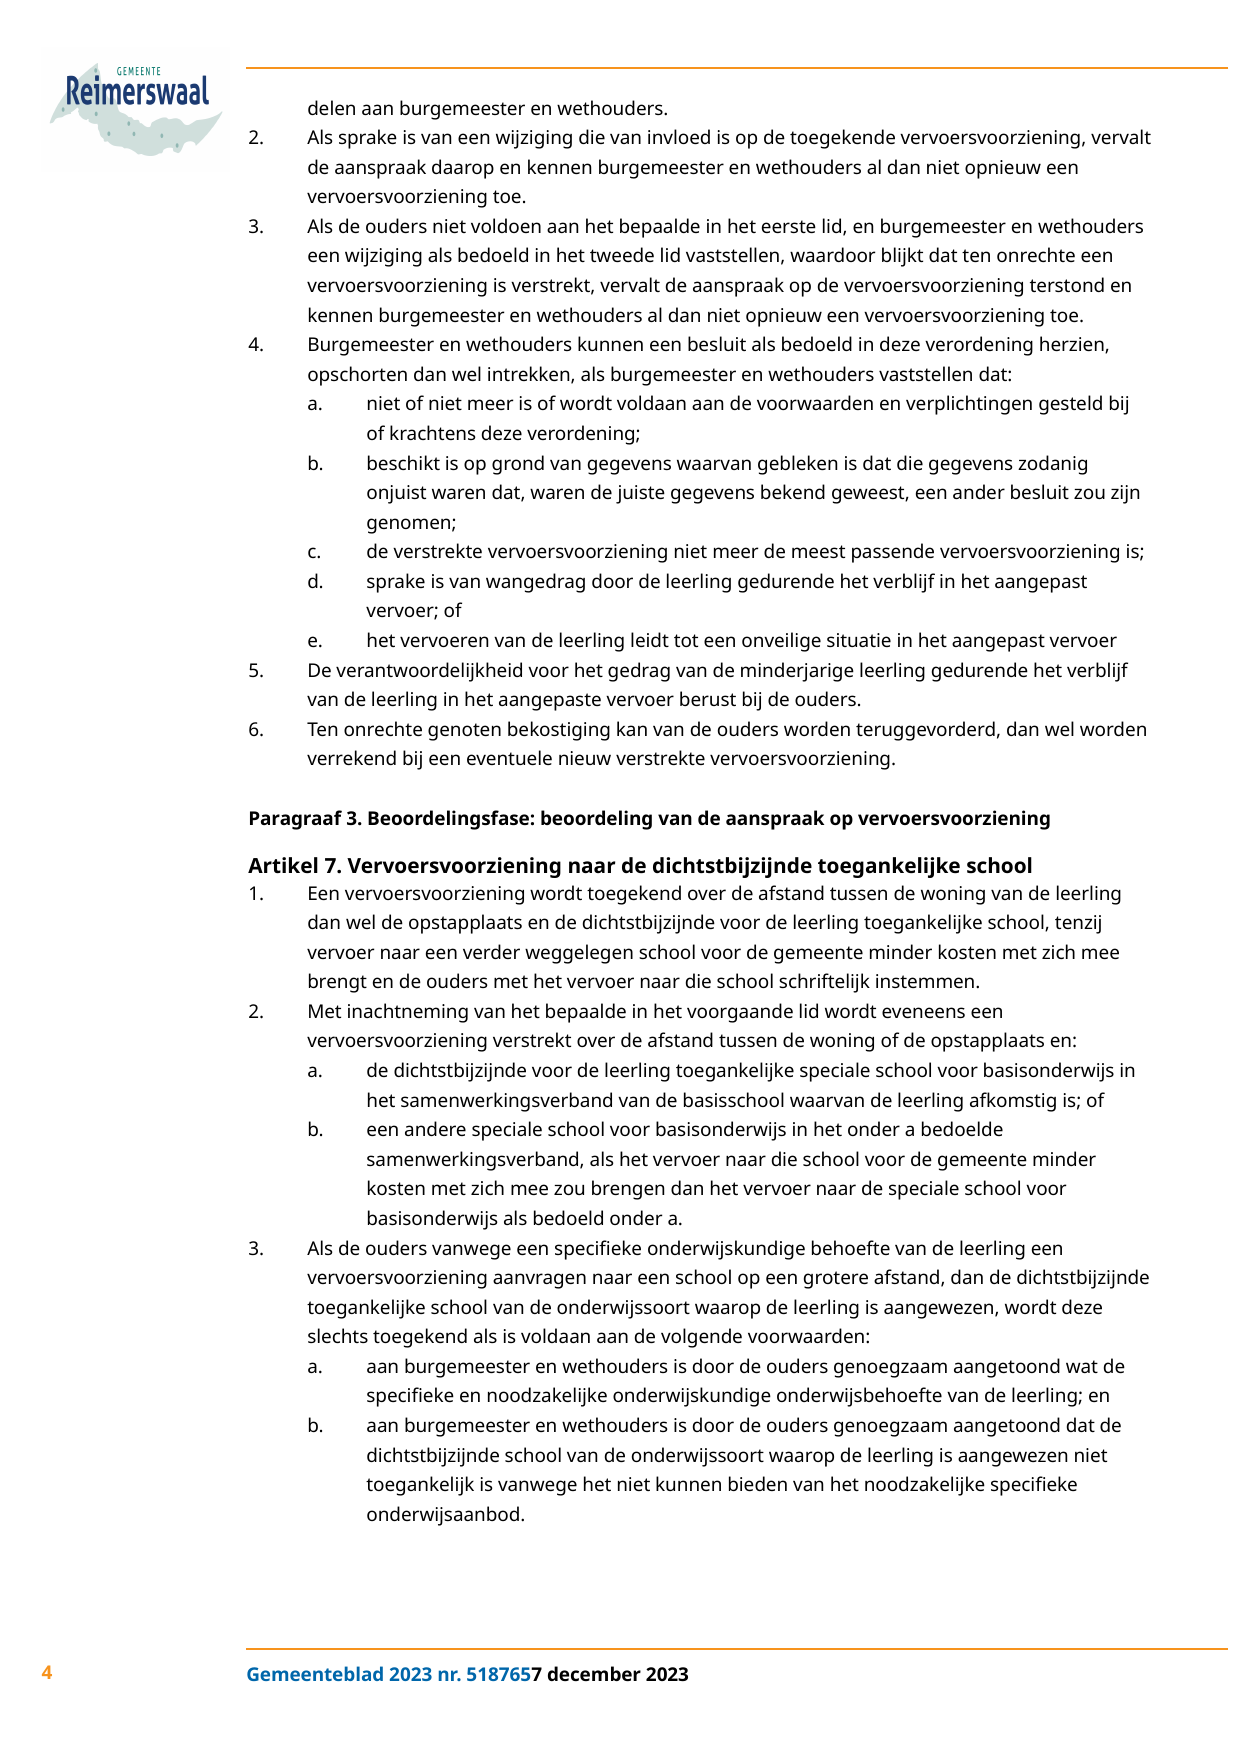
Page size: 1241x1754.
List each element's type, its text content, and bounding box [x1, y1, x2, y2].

list de dichtstbijzijnde voor de leerling toegankelijke speciale school voor basisonderwijs in het samenwerkingsverband van de basisschool waarvan de leerling afkomstig is; of [307, 1057, 1152, 1113]
list beschikt is op grond van gegevens waarvan gebleken is dat die gegevens zodanig onjuist waren dat, waren de juiste gegevens bekend geweest, een ander besluit zou zijn genomen; [307, 450, 1152, 535]
list sprake is van wangedrag door de leerling gedurende het verblijf in het aangepast vervoer; of [307, 568, 1152, 623]
list een andere speciale school voor basisonderwijs in het onder a bedoelde samenwerkingsverband, als het vervoer naar die school voor de gemeente minder kosten met zich mee zou brengen dan het vervoer naar de speciale school voor basisonderwijs als bedoeld onder a. [307, 1116, 1152, 1231]
list Burgemeester en wethouders kunnen een besluit als bedoeld in deze verordening herzien, opschorten dan wel intrekken, als burgemeester en wethouders vaststellen dat: [248, 331, 1152, 387]
list de verstrekte vervoersvoorziening niet meer de meest passende vervoersvoorziening is; [307, 538, 1152, 564]
list Als de ouders niet voldoen aan het bepaalde in het eerste lid, en burgemeester en wethouders een wijziging als bedoeld in het tweede lid vaststellen, waardoor blijkt dat ten onrechte een vervoersvoorziening is verstrekt, vervalt de aanspraak op de vervoersvoorziening terstond en kennen burgemeester en wethouders al dan niet opnieuw een vervoersvoorziening toe. [248, 213, 1152, 328]
list aan burgemeester en wethouders is door de ouders genoegzaam aangetoond wat de specifieke en noodzakelijke onderwijskundige onderwijsbehoefte van de leerling; en [307, 1353, 1152, 1408]
text Paragraaf 3. Beoordelingsfase: beoordeling van de aanspraak op vervoersvoorziening [248, 805, 1152, 831]
list niet of niet meer is of wordt voldaan aan de voorwaarden en verplichtingen gesteld bij of krachtens deze verordening; [307, 391, 1152, 446]
list delen aan burgemeester en wethouders. [248, 95, 1152, 121]
list aan burgemeester en wethouders is door de ouders genoegzaam aangetoond dat de dichtstbijzijnde school van de onderwijssoort waarop de leerling is aangewezen niet toegankelijk is vanwege het niet kunnen bieden van het noodzakelijke specifieke onderwijsaanbod. [307, 1412, 1152, 1527]
list Als sprake is van een wijziging die van invloed is op de toegekende vervoersvoorziening, vervalt de aanspraak daarop en kennen burgemeester en wethouders al dan niet opnieuw een vervoersvoorziening toe. [248, 124, 1152, 209]
text Artikel 7. Vervoersvoorziening naar de dichtstbijzijnde toegankelijke school [248, 851, 1152, 880]
list het vervoeren van de leerling leidt tot een onveilige situatie in het aangepast vervoer [307, 627, 1152, 653]
list Als de ouders vanwege een specifieke onderwijskundige behoefte van de leerling een vervoersvoorziening aanvragen naar een school op een grotere afstand, dan de dichtstbijzijnde toegankelijke school van de onderwijssoort waarop de leerling is aangewezen, wordt deze slechts toegekend als is voldaan aan de volgende voorwaarden: [248, 1235, 1152, 1349]
list Met inachtneming van het bepaalde in het voorgaande lid wordt eveneens een vervoersvoorziening verstrekt over de afstand tussen de woning of de opstapplaats en: [248, 998, 1152, 1053]
list Een vervoersvoorziening wordt toegekend over de afstand tussen de woning van de leerling dan wel de opstapplaats en de dichtstbijzijnde voor de leerling toegankelijke school, tenzij vervoer naar een verder weggelegen school voor de gemeente minder kosten met zich mee brengt en de ouders met het vervoer naar die school schriftelijk instemmen. [248, 880, 1152, 994]
list De verantwoordelijkheid voor het gedrag van de minderjarige leerling gedurende het verblijf van de leerling in het aangepaste vervoer berust bij de ouders. [248, 657, 1152, 712]
picture [41, 47, 231, 172]
list Ten onrechte genoten bekostiging kan van de ouders worden teruggevorderd, dan wel worden verrekend bij een eventuele nieuw verstrekte vervoersvoorziening. [248, 716, 1152, 771]
